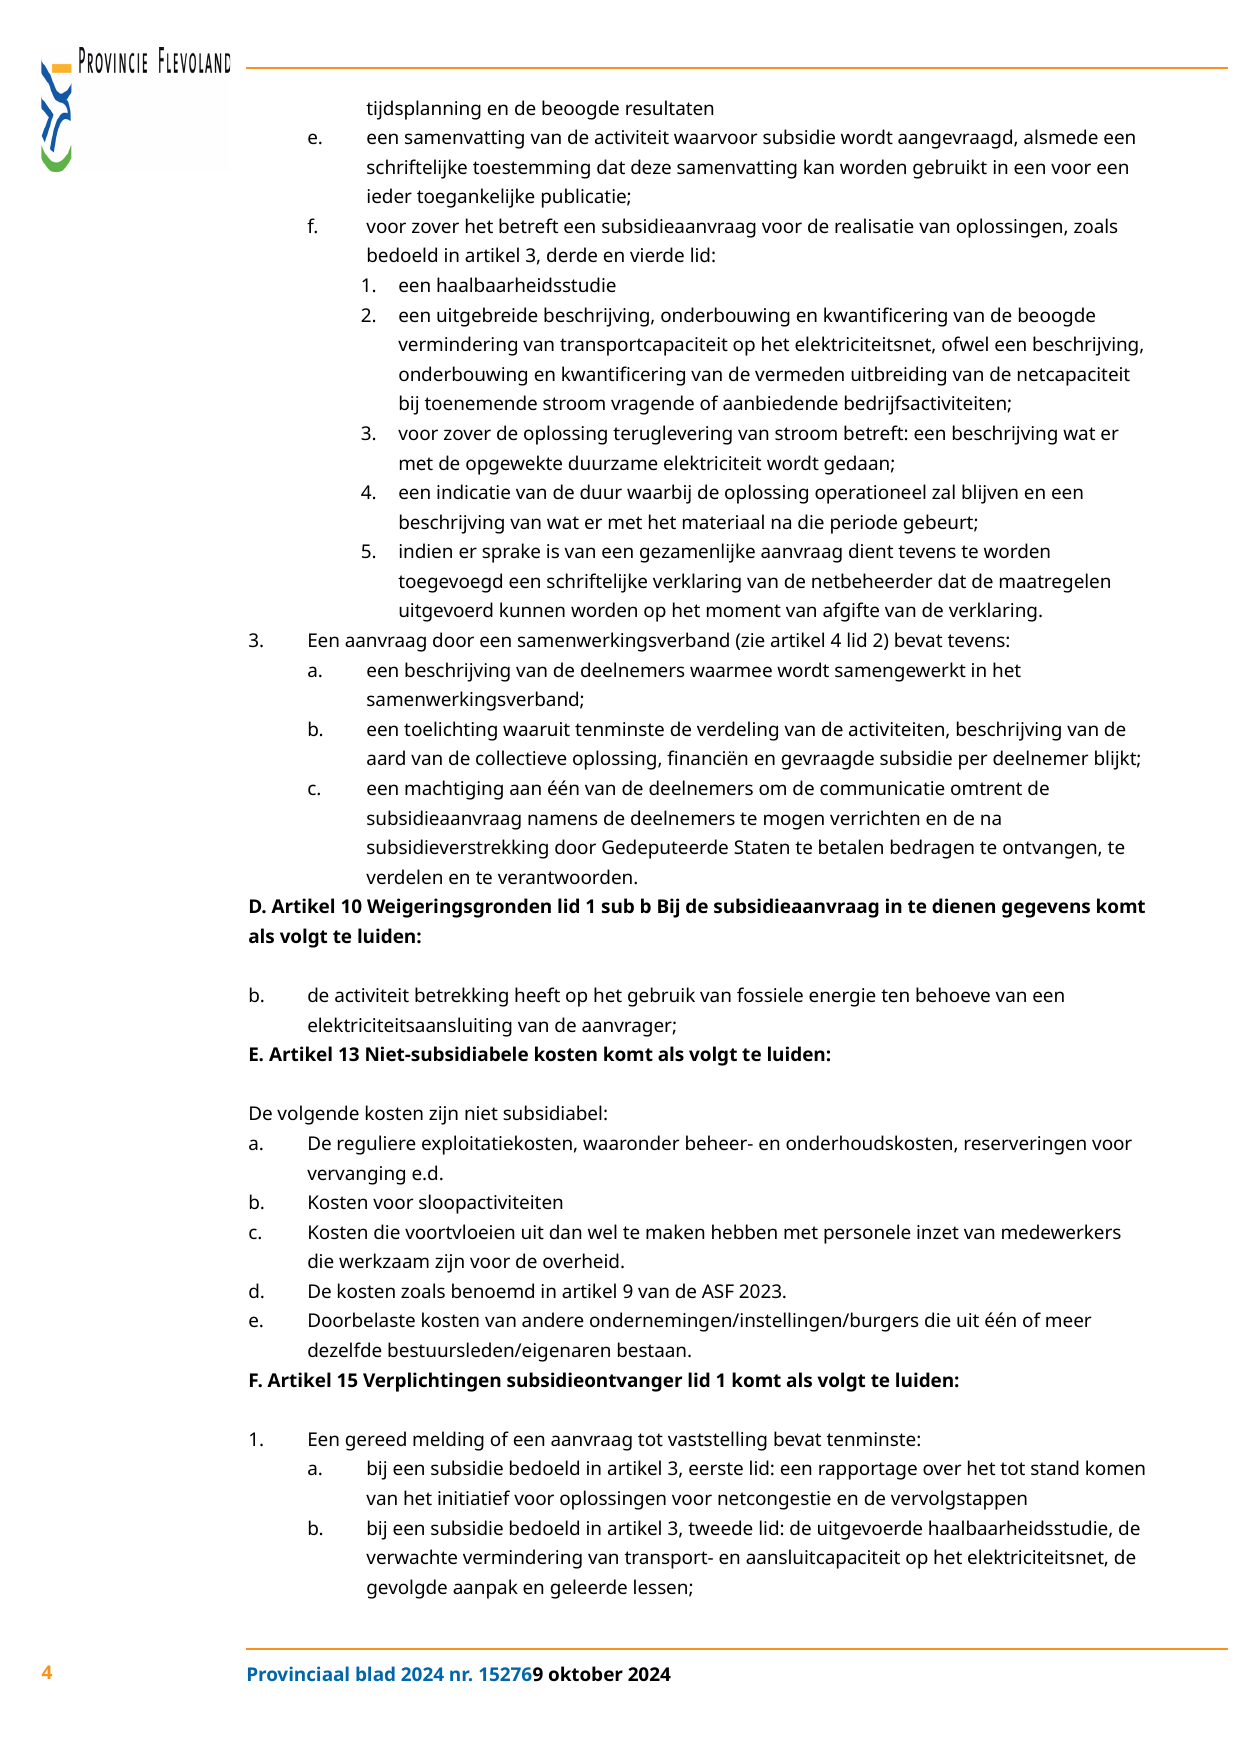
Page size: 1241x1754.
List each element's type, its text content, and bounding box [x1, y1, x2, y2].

text F. Artikel 15 Verplichtingen subsidieontvanger lid 1 komt als volgt te luiden: [248, 1367, 1152, 1393]
list een uitgebreide beschrijving, onderbouwing en kwantificering van de beoogde vermindering van transportcapaciteit op het elektriciteitsnet, ofwel een beschrijving, onderbouwing en kwantificering van de vermeden uitbreiding van de netcapaciteit bij toenemende stroom vragende of aanbiedende bedrijfsactiviteiten; [361, 302, 1152, 416]
list een beschrijving van de deelnemers waarmee wordt samengewerkt in het samenwerkingsverband; [307, 657, 1152, 712]
list voor zover de oplossing teruglevering van stroom betreft: een beschrijving wat er met de opgewekte duurzame elektriciteit wordt gedaan; [361, 420, 1152, 476]
list indien er sprake is van een gezamenlijke aanvraag dient tevens te worden toegevoegd een schriftelijke verklaring van de netbeheerder dat de maatregelen uitgevoerd kunnen worden op het moment van afgifte van de verklaring. [361, 538, 1152, 623]
list een toelichting waaruit tenminste de verdeling van de activiteiten, beschrijving van de aard van de collectieve oplossing, financiën en gevraagde subsidie per deelnemer blijkt; [307, 716, 1152, 771]
list Kosten die voortvloeien uit dan wel te maken hebben met personele inzet van medewerkers die werkzaam zijn voor de overheid. [248, 1219, 1152, 1274]
list De reguliere exploitatiekosten, waaronder beheer- en onderhoudskosten, reserveringen voor vervanging e.d. [248, 1130, 1152, 1186]
list een machtiging aan één van de deelnemers om de communicatie omtrent de subsidieaanvraag namens de deelnemers te mogen verrichten en de na subsidieverstrekking door Gedeputeerde Staten te betalen bedragen te ontvangen, te verdelen en te verantwoorden. [307, 775, 1152, 890]
list de activiteit betrekking heeft op het gebruik van fossiele energie ten behoeve van een elektriciteitsaansluiting van de aanvrager; [248, 982, 1152, 1038]
text E. Artikel 13 Niet-subsidiabele kosten komt als volgt te luiden: [248, 1041, 1152, 1067]
list bij een subsidie bedoeld in artikel 3, eerste lid: een rapportage over het tot stand komen van het initiatief voor oplossingen voor netcongestie en de vervolgstappen [307, 1456, 1152, 1511]
list voor zover het betreft een subsidieaanvraag voor de realisatie van oplossingen, zoals bedoeld in artikel 3, derde en vierde lid: [307, 213, 1152, 268]
list een indicatie van de duur waarbij de oplossing operationeel zal blijven en een beschrijving van wat er met het materiaal na die periode gebeurt; [361, 479, 1152, 535]
list Doorbelaste kosten van andere ondernemingen/instellingen/burgers die uit één of meer dezelfde bestuursleden/eigenaren bestaan. [248, 1308, 1152, 1363]
text D. Artikel 10 Weigeringsgronden lid 1 sub b Bij de subsidieaanvraag in te dienen gegevens komt als volgt te luiden: [248, 893, 1152, 949]
list De kosten zoals benoemd in artikel 9 van de ASF 2023. [248, 1278, 1152, 1304]
list Een gereed melding of een aanvraag tot vaststelling bevat tenminste: [248, 1426, 1152, 1452]
list Een aanvraag door een samenwerkingsverband (zie artikel 4 lid 2) bevat tevens: [248, 627, 1152, 653]
list Kosten voor sloopactiviteiten [248, 1189, 1152, 1215]
list bij een subsidie bedoeld in artikel 3, tweede lid: de uitgevoerde haalbaarheidsstudie, de verwachte vermindering van transport- en aansluitcapaciteit op het elektriciteitsnet, de gevolgde aanpak en geleerde lessen; [307, 1515, 1152, 1600]
list een samenvatting van de activiteit waarvoor subsidie wordt aangevraagd, alsmede een schriftelijke toestemming dat deze samenvatting kan worden gebruikt in een voor een ieder toegankelijke publicatie; [307, 124, 1152, 209]
picture [41, 47, 231, 172]
text De volgende kosten zijn niet subsidiabel: [248, 1101, 1152, 1126]
list tijdsplanning en de beoogde resultaten [307, 95, 1152, 121]
list een haalbaarheidsstudie [361, 272, 1152, 298]
